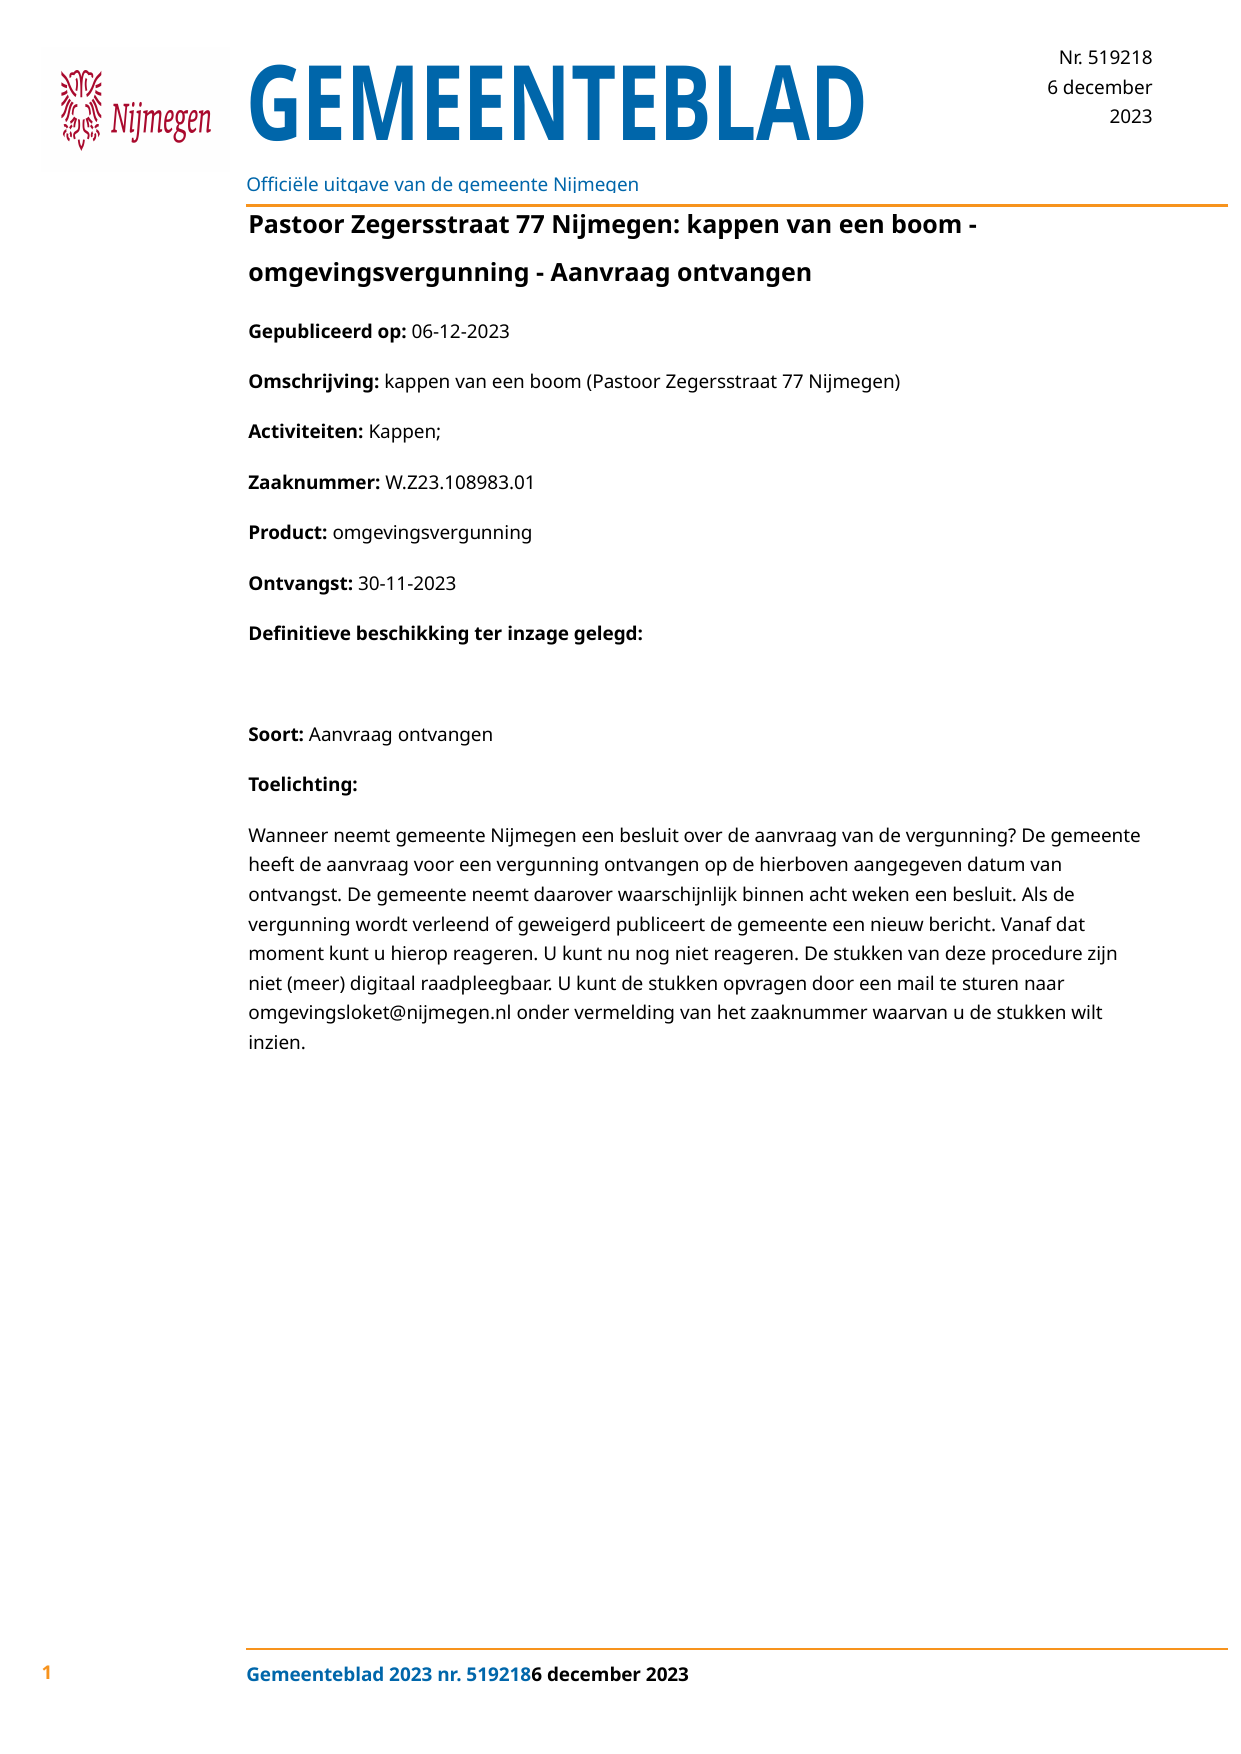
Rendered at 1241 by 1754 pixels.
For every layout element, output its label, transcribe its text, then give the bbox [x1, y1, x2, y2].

text Zaaknummer: W.Z23.108983.01 [248, 469, 1152, 495]
text Pastoor Zegersstraat 77 Nijmegen: kappen van een boom - omgevingsvergunning - Aanvraag ontvangen [248, 207, 1152, 288]
text Omschrijving: kappen van een boom (Pastoor Zegersstraat 77 Nijmegen) [248, 368, 1152, 394]
text Toelichting: [248, 772, 1152, 797]
text Soort: Aanvraag ontvangen [248, 721, 1152, 747]
text Activiteiten: Kappen; [248, 419, 1152, 444]
text Wanneer neemt gemeente Nijmegen een besluit over de aanvraag van de vergunning? De gemeente heeft de aanvraag voor een vergunning ontvangen op de hierboven aangegeven datum van ontvangst. De gemeente neemt daarover waarschijnlijk binnen acht weken een besluit. Als de vergunning wordt verleend of geweigerd publiceert de gemeente een nieuw bericht. Vanaf dat moment kunt u hierop reageren. U kunt nu nog niet reageren. De stukken van deze procedure zijn niet (meer) digitaal raadpleegbaar. U kunt de stukken opvragen door een mail te sturen naar omgevingsloket@nijmegen.nl onder vermelding van het zaaknummer waarvan u de stukken wilt inzien. [248, 822, 1152, 1055]
text Gepubliceerd op: 06-12-2023 [248, 318, 1152, 344]
text Product: omgevingsvergunning [248, 519, 1152, 545]
text Definitieve beschikking ter inzage gelegd: [248, 620, 1152, 646]
text Ontvangst: 30-11-2023 [248, 570, 1152, 596]
picture [41, 47, 231, 172]
